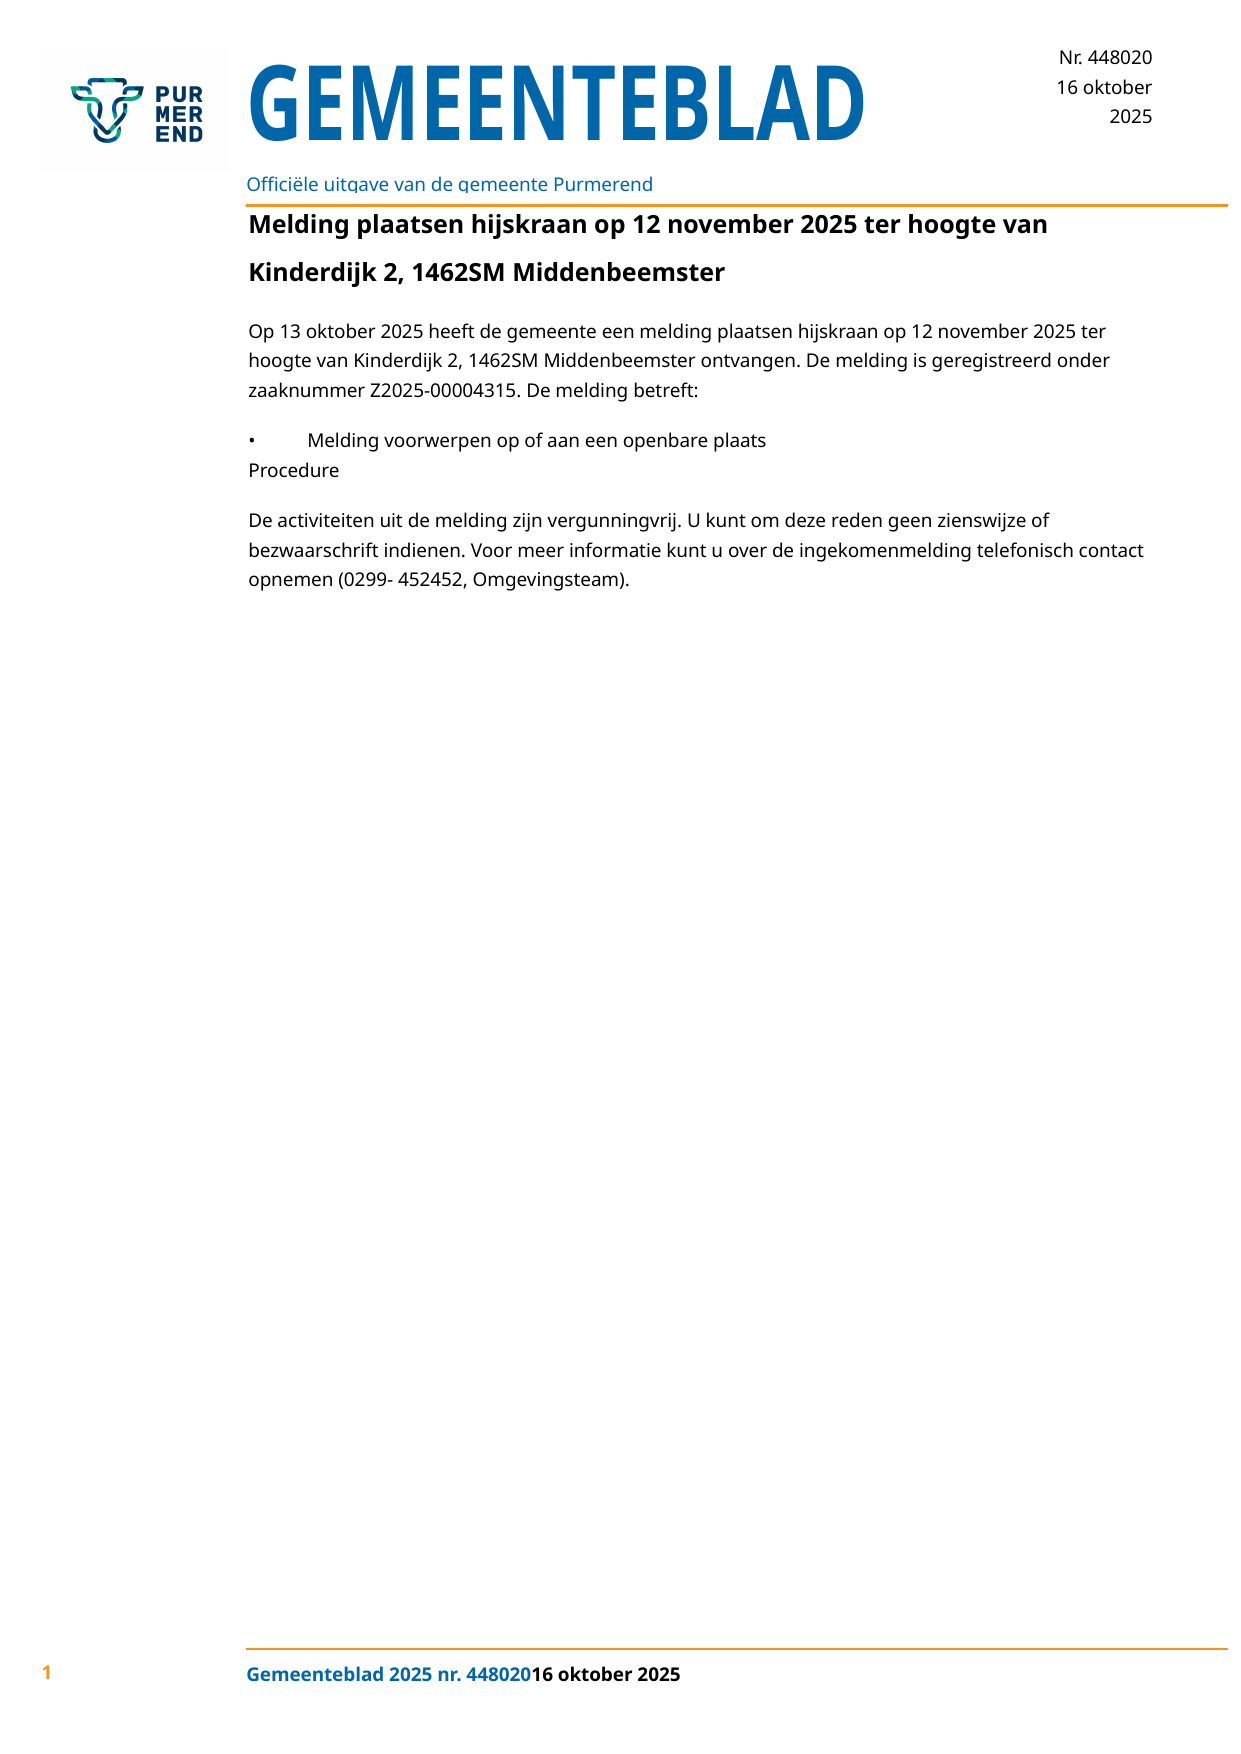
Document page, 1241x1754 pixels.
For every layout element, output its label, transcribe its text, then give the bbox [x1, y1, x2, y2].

text De activiteiten uit de melding zijn vergunningvrij. U kunt om deze reden geen zienswijze of bezwaarschrift indienen. Voor meer informatie kunt u over de ingekomenmelding telefonisch contact opnemen (0299- 452452, Omgevingsteam). [248, 507, 1152, 592]
list Melding voorwerpen op of aan een openbare plaats [248, 427, 1152, 453]
text Procedure [248, 457, 1152, 483]
text Op 13 oktober 2025 heeft de gemeente een melding plaatsen hijskraan op 12 november 2025 ter hoogte van Kinderdijk 2, 1462SM Middenbeemster ontvangen. De melding is geregistreerd onder zaaknummer Z2025-00004315. De melding betreft: [248, 318, 1152, 403]
text Melding plaatsen hijskraan op 12 november 2025 ter hoogte van Kinderdijk 2, 1462SM Middenbeemster [248, 207, 1152, 288]
picture [41, 47, 231, 172]
